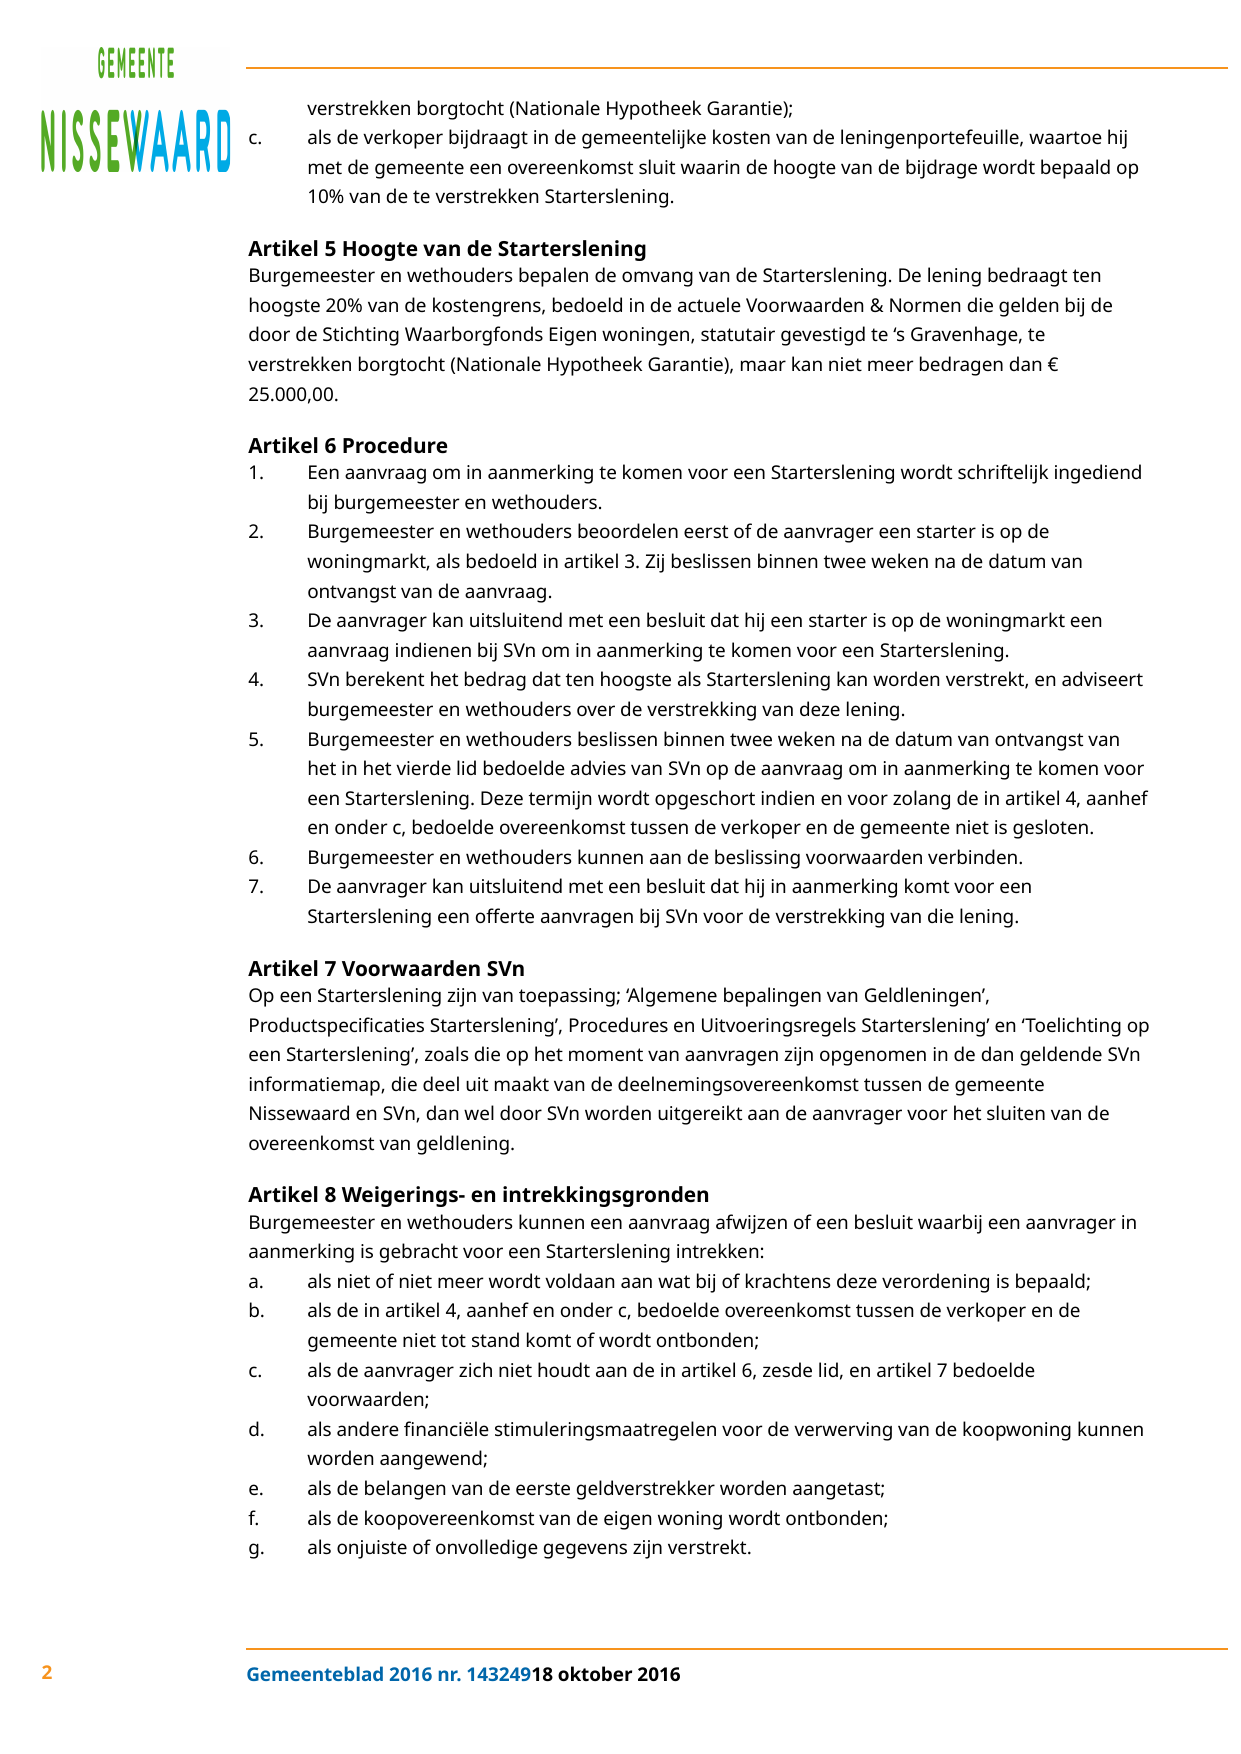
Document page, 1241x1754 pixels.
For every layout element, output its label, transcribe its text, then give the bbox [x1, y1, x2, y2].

list als de verkoper bijdraagt in de gemeentelijke kosten van de leningenportefeuille, waartoe hij met de gemeente een overeenkomst sluit waarin de hoogte van de bijdrage wordt bepaald op 10% van de te verstrekken Starterslening. [248, 124, 1152, 209]
list Burgemeester en wethouders beoordelen eerst of de aanvrager een starter is op de woningmarkt, als bedoeld in artikel 3. Zij beslissen binnen twee weken na de datum van ontvangst van de aanvraag. [248, 519, 1152, 604]
picture [222, 122, 227, 160]
list als de belangen van de eerste geldverstrekker worden aangetast; [248, 1475, 1152, 1501]
picture [154, 157, 165, 172]
list De aanvrager kan uitsluitend met een besluit dat hij een starter is op de woningmarkt een aanvraag indienen bij SVn om in aanmerking te komen voor een Starterslening. [248, 607, 1152, 663]
list als de koopovereenkomst van de eigen woning wordt ontbonden; [248, 1505, 1152, 1531]
list als de in artikel 4, aanhef en onder c, bedoelde overeenkomst tussen de verkoper en de gemeente niet tot stand komt of wordt ontbonden; [248, 1298, 1152, 1353]
picture [176, 157, 187, 172]
picture [201, 122, 206, 138]
list Burgemeester en wethouders kunnen aan de beslissing voorwaarden verbinden. [248, 844, 1152, 870]
text Artikel 6 Procedure [248, 431, 1152, 459]
text Op een Starterslening zijn van toepassing; ‘Algemene bepalingen van Geldleningen’, Productspecificaties Starterslening’, Procedures en Uitvoeringsregels Starterslening’ en ‘Toelichting op een Starterslening’, zoals die op het moment van aanvragen zijn opgenomen in de dan geldende SVn informatiemap, die deel uit maakt van de deelnemingsovereenkomst tussen de gemeente Nissewaard en SVn, dan wel door SVn worden uitgereikt aan de aanvrager voor het sluiten van de overeenkomst van geldlening. [248, 982, 1152, 1156]
list als andere financiële stimuleringsmaatregelen voor de verwerving van de koopwoning kunnen worden aangewend; [248, 1416, 1152, 1471]
list verstrekken borgtocht (Nationale Hypotheek Garantie); [248, 95, 1152, 121]
list Een aanvraag om in aanmerking te komen voor een Starterslening wordt schriftelijk ingediend bij burgemeester en wethouders. [248, 459, 1152, 515]
picture [200, 151, 206, 172]
list SVn berekent het bedrag dat ten hoogste als Starterslening kan worden verstrekt, en adviseert burgemeester en wethouders over de verstrekking van deze lening. [248, 667, 1152, 722]
list als niet of niet meer wordt voldaan aan wat bij of krachtens deze verordening is bepaald; [248, 1268, 1152, 1294]
text Artikel 8 Weigerings- en intrekkingsgronden [248, 1181, 1152, 1209]
text Burgemeester en wethouders kunnen een aanvraag afwijzen of een besluit waarbij een aanvrager in aanmerking is gebracht voor een Starterslening intrekken: [248, 1209, 1152, 1264]
list Burgemeester en wethouders beslissen binnen twee weken na de datum van ontvangst van het in het vierde lid bedoelde advies van SVn op de aanvraag om in aanmerking te komen voor een Starterslening. Deze termijn wordt opgeschort indien en voor zolang de in artikel 4, aanhef en onder c, bedoelde overeenkomst tussen de verkoper en de gemeente niet is gesloten. [248, 726, 1152, 840]
list als de aanvrager zich niet houdt aan de in artikel 6, zesde lid, en artikel 7 bedoelde voorwaarden; [248, 1357, 1152, 1412]
text Artikel 5 Hoogte van de Starterslening [248, 234, 1152, 262]
text Burgemeester en wethouders bepalen de omvang van de Starterslening. De lening bedraagt ten hoogste 20% van de kostengrens, bedoeld in de actuele Voorwaarden & Normen die gelden bij de door de Stichting Waarborgfonds Eigen woningen, statutair gevestigd te ‘s Gravenhage, te verstrekken borgtocht (Nationale Hypotheek Garantie), maar kan niet meer bedragen dan € 25.000,00. [248, 262, 1152, 406]
list als onjuiste of onvolledige gegevens zijn verstrekt. [248, 1534, 1152, 1560]
picture [41, 47, 231, 172]
list De aanvrager kan uitsluitend met een besluit dat hij in aanmerking komt voor een Starterslening een offerte aanvragen bij SVn voor de verstrekking van die lening. [248, 874, 1152, 929]
text Artikel 7 Voorwaarden SVn [248, 954, 1152, 982]
